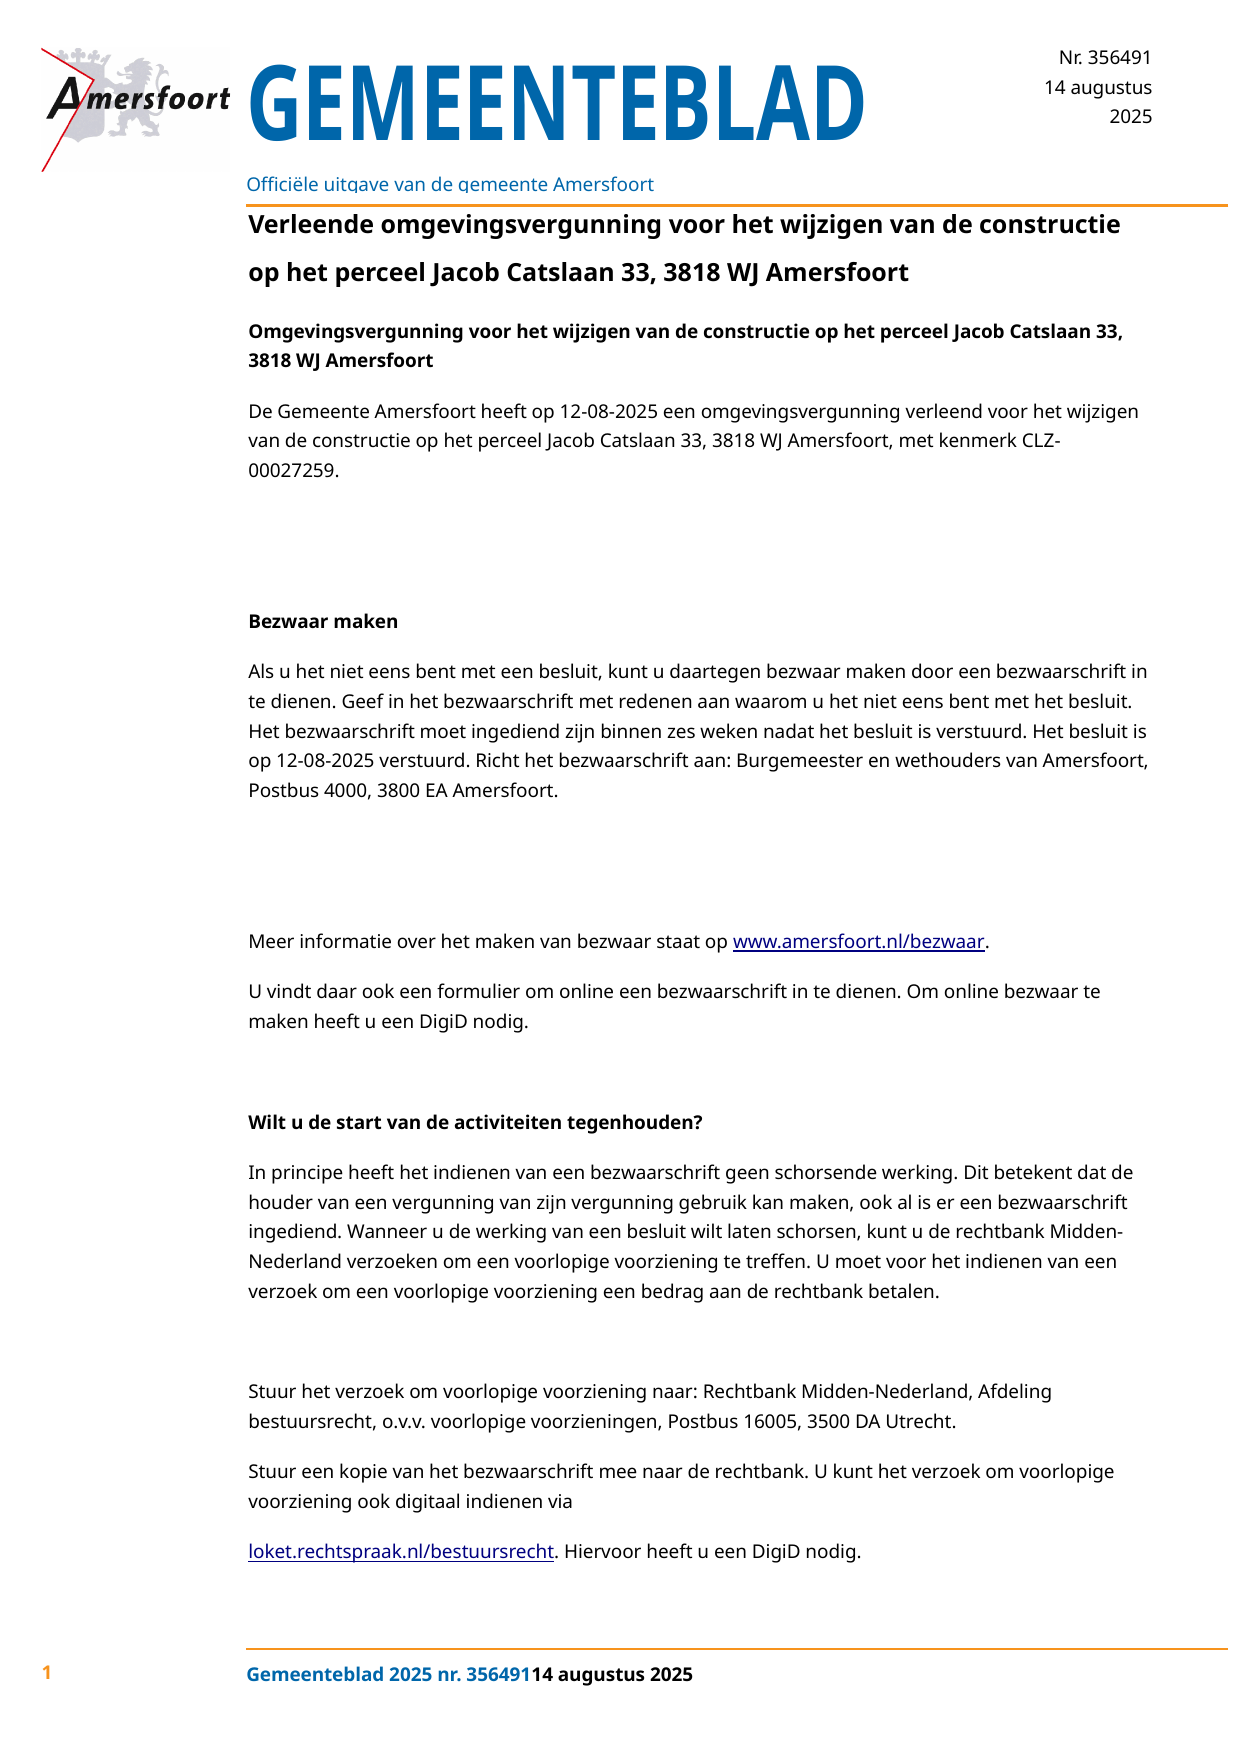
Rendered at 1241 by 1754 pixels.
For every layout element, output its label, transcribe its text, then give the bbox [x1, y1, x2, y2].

text Stuur een kopie van het bezwaarschrift mee naar de rechtbank. U kunt het verzoek om voorlopige voorziening ook digitaal indienen via [248, 1459, 1152, 1514]
text Als u het niet eens bent met een besluit, kunt u daartegen bezwaar maken door een bezwaarschrift in te dienen. Geef in het bezwaarschrift met redenen aan waarom u het niet eens bent met het besluit. Het bezwaarschrift moet ingediend zijn binnen zes weken nadat het besluit is verstuurd. Het besluit is op 12-08-2025 verstuurd. Richt het bezwaarschrift aan: Burgemeester en wethouders van Amersfoort, Postbus 4000, 3800 EA Amersfoort. [248, 659, 1152, 803]
text De Gemeente Amersfoort heeft op 12-08-2025 een omgevingsvergunning verleend voor het wijzigen van de constructie op het perceel Jacob Catslaan 33, 3818 WJ Amersfoort, met kenmerk CLZ-00027259. [248, 398, 1152, 483]
text Wilt u de start van de activiteiten tegenhouden? [248, 1109, 1152, 1135]
text Bezwaar maken [248, 608, 1152, 634]
text Omgevingsvergunning voor het wijzigen van de constructie op het perceel Jacob Catslaan 33, 3818 WJ Amersfoort [248, 318, 1152, 373]
picture [41, 47, 231, 172]
text Verleende omgevingsvergunning voor het wijzigen van de constructie op het perceel Jacob Catslaan 33, 3818 WJ Amersfoort [248, 207, 1152, 288]
text Stuur het verzoek om voorlopige voorziening naar: Rechtbank Midden-Nederland, Afdeling bestuursrecht, o.v.v. voorlopige voorzieningen, Postbus 16005, 3500 DA Utrecht. [248, 1379, 1152, 1434]
text In principe heeft het indienen van een bezwaarschrift geen schorsende werking. Dit betekent dat de houder van een vergunning van zijn vergunning gebruik kan maken, ook al is er een bezwaarschrift ingediend. Wanneer u de werking van een besluit wilt laten schorsen, kunt u de rechtbank Midden-Nederland verzoeken om een voorlopige voorziening te treffen. U moet voor het indienen van een verzoek om een voorlopige voorziening een bedrag aan de rechtbank betalen. [248, 1159, 1152, 1304]
text U vindt daar ook een formulier om online een bezwaarschrift in te dienen. Om online bezwaar te maken heeft u een DigiD nodig. [248, 979, 1152, 1034]
text Meer informatie over het maken van bezwaar staat op www.amersfoort.nl/bezwaar. [248, 928, 1152, 954]
text loket.rechtspraak.nl/bestuursrecht. Hiervoor heeft u een DigiD nodig. [248, 1539, 1152, 1564]
